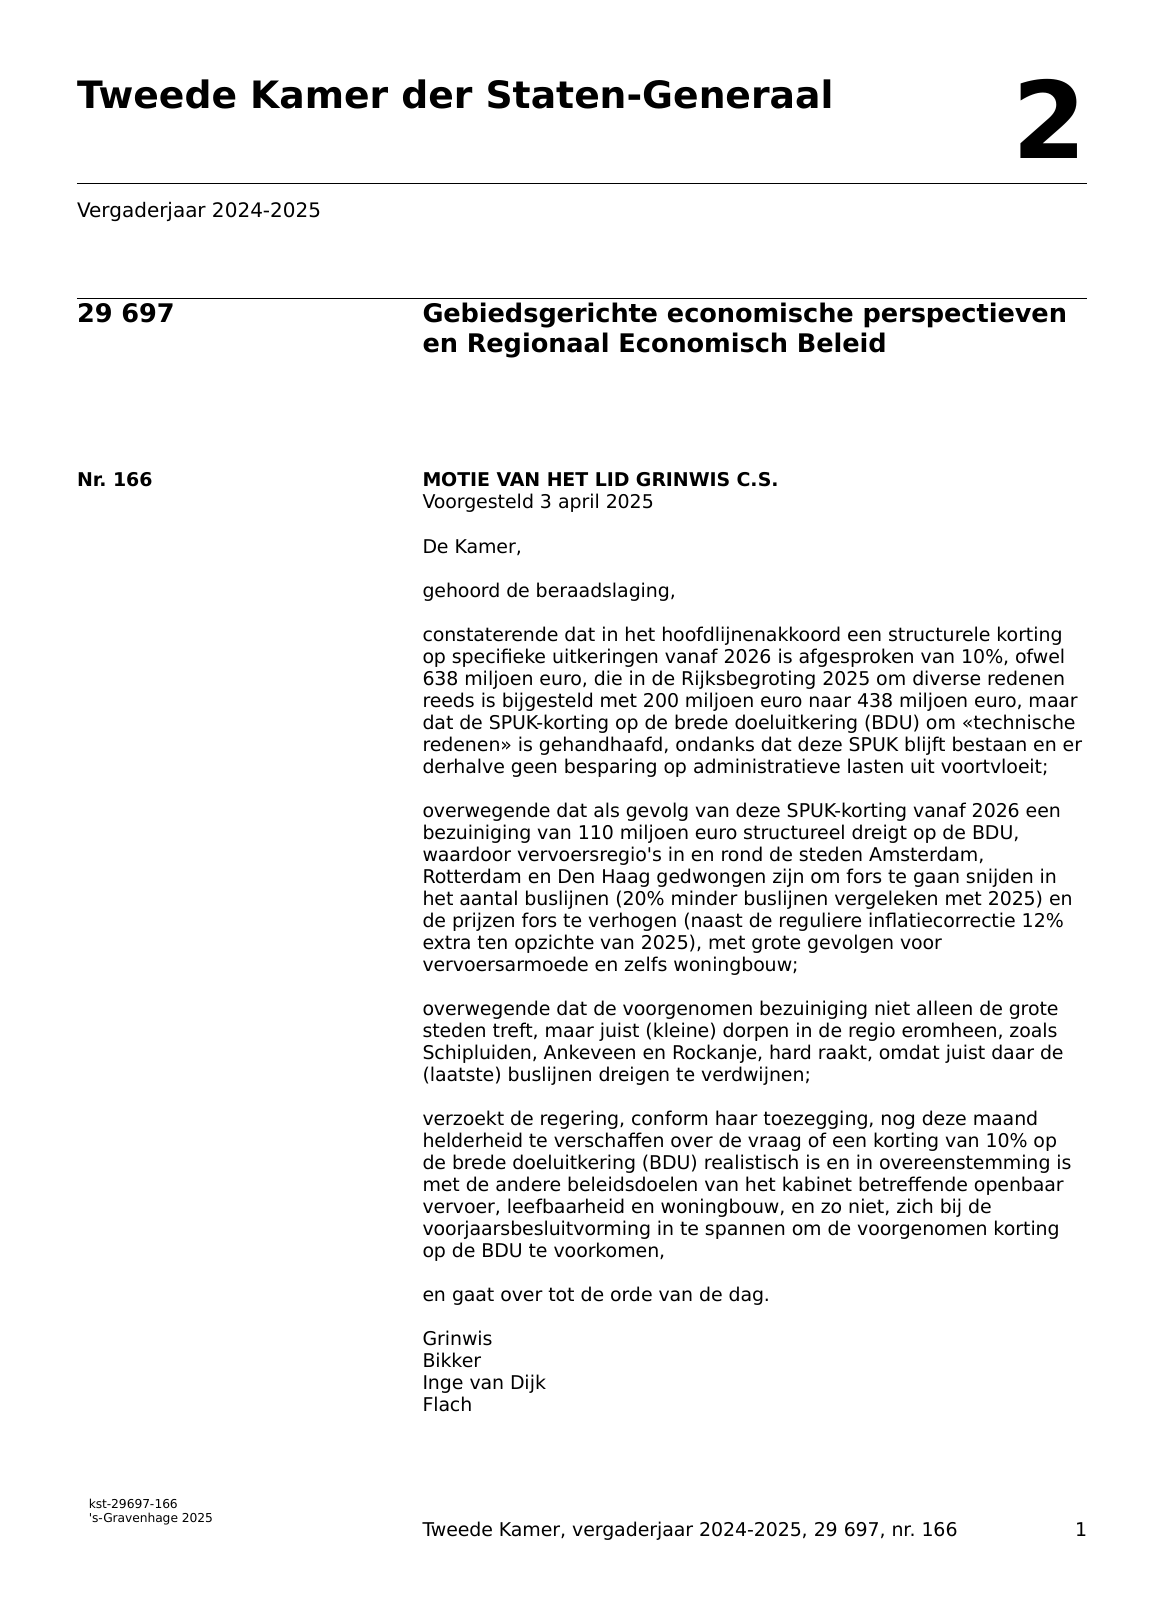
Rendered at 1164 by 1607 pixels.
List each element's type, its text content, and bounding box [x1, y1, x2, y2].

text constaterende dat in het hoofdlijnenakkoord een structurele korting op specifieke uitkeringen vanaf 2026 is afgesproken van 10%, ofwel 638 miljoen euro, die in de Rijksbegroting 2025 om diverse redenen reeds is bijgesteld met 200 miljoen euro naar 438 miljoen euro, maar dat de SPUK-korting op de brede doeluitkering (BDU) om «technische redenen» is gehandhaafd, ondanks dat deze SPUK blijft bestaan en er derhalve geen besparing op administratieve lasten uit voortvloeit; [422, 624, 1087, 778]
text overwegende dat de voorgenomen bezuiniging niet alleen de grote steden treft, maar juist (kleine) dorpen in de regio eromheen, zoals Schipluiden, Ankeveen en Rockanje, hard raakt, omdat juist daar de (laatste) buslijnen dreigen te verdwijnen; [422, 998, 1087, 1086]
subtitle Nr. 166 MOTIE VAN HET LID GRINWIS C.S. [77, 469, 1087, 491]
text De Kamer, [422, 536, 1087, 557]
text overwegende dat als gevolg van deze SPUK-korting vanaf 2026 een bezuiniging van 110 miljoen euro structureel dreigt op de BDU, waardoor vervoersregio's in en rond de steden Amsterdam, Rotterdam en Den Haag gedwongen zijn om fors te gaan snijden in het aantal buslijnen (20% minder buslijnen vergeleken met 2025) en de prijzen fors te verhogen (naast de reguliere inflatiecorrectie 12% extra ten opzichte van 2025), met grote gevolgen voor vervoersarmoede en zelfs woningbouw; [422, 800, 1087, 976]
text en gaat over tot de orde van de dag. [422, 1284, 1087, 1306]
text Bikker [422, 1350, 1087, 1372]
subtitle 29 697 Gebiedsgerichte economische perspectieven en Regionaal Economisch Beleid [77, 299, 1087, 358]
text verzoekt de regering, conform haar toezegging, nog deze maand helderheid te verschaffen over de vraag of een korting van 10% op de brede doeluitkering (BDU) realistisch is en in overeenstemming is met de andere beleidsdoelen van het kabinet betreffende openbaar vervoer, leefbaarheid en woningbouw, en zo niet, zich bij de voorjaarsbesluitvorming in te spannen om de voorgenomen korting op de BDU te voorkomen, [422, 1108, 1087, 1262]
text Voorgesteld 3 april 2025 [422, 491, 1087, 513]
text 's-Gravenhage 2025 [88, 1511, 323, 1525]
table_cell Vergaderjaar 2024-2025 [77, 184, 1087, 298]
text kst-29697-166 [88, 1497, 323, 1511]
text Grinwis [422, 1328, 1087, 1350]
text gehoord de beraadslaging, [422, 580, 1087, 602]
text Inge van Dijk [422, 1372, 1087, 1394]
text Flach [422, 1394, 1087, 1416]
table_header 2 [886, 59, 1087, 183]
table_header Tweede Kamer der Staten-Generaal [77, 59, 886, 183]
